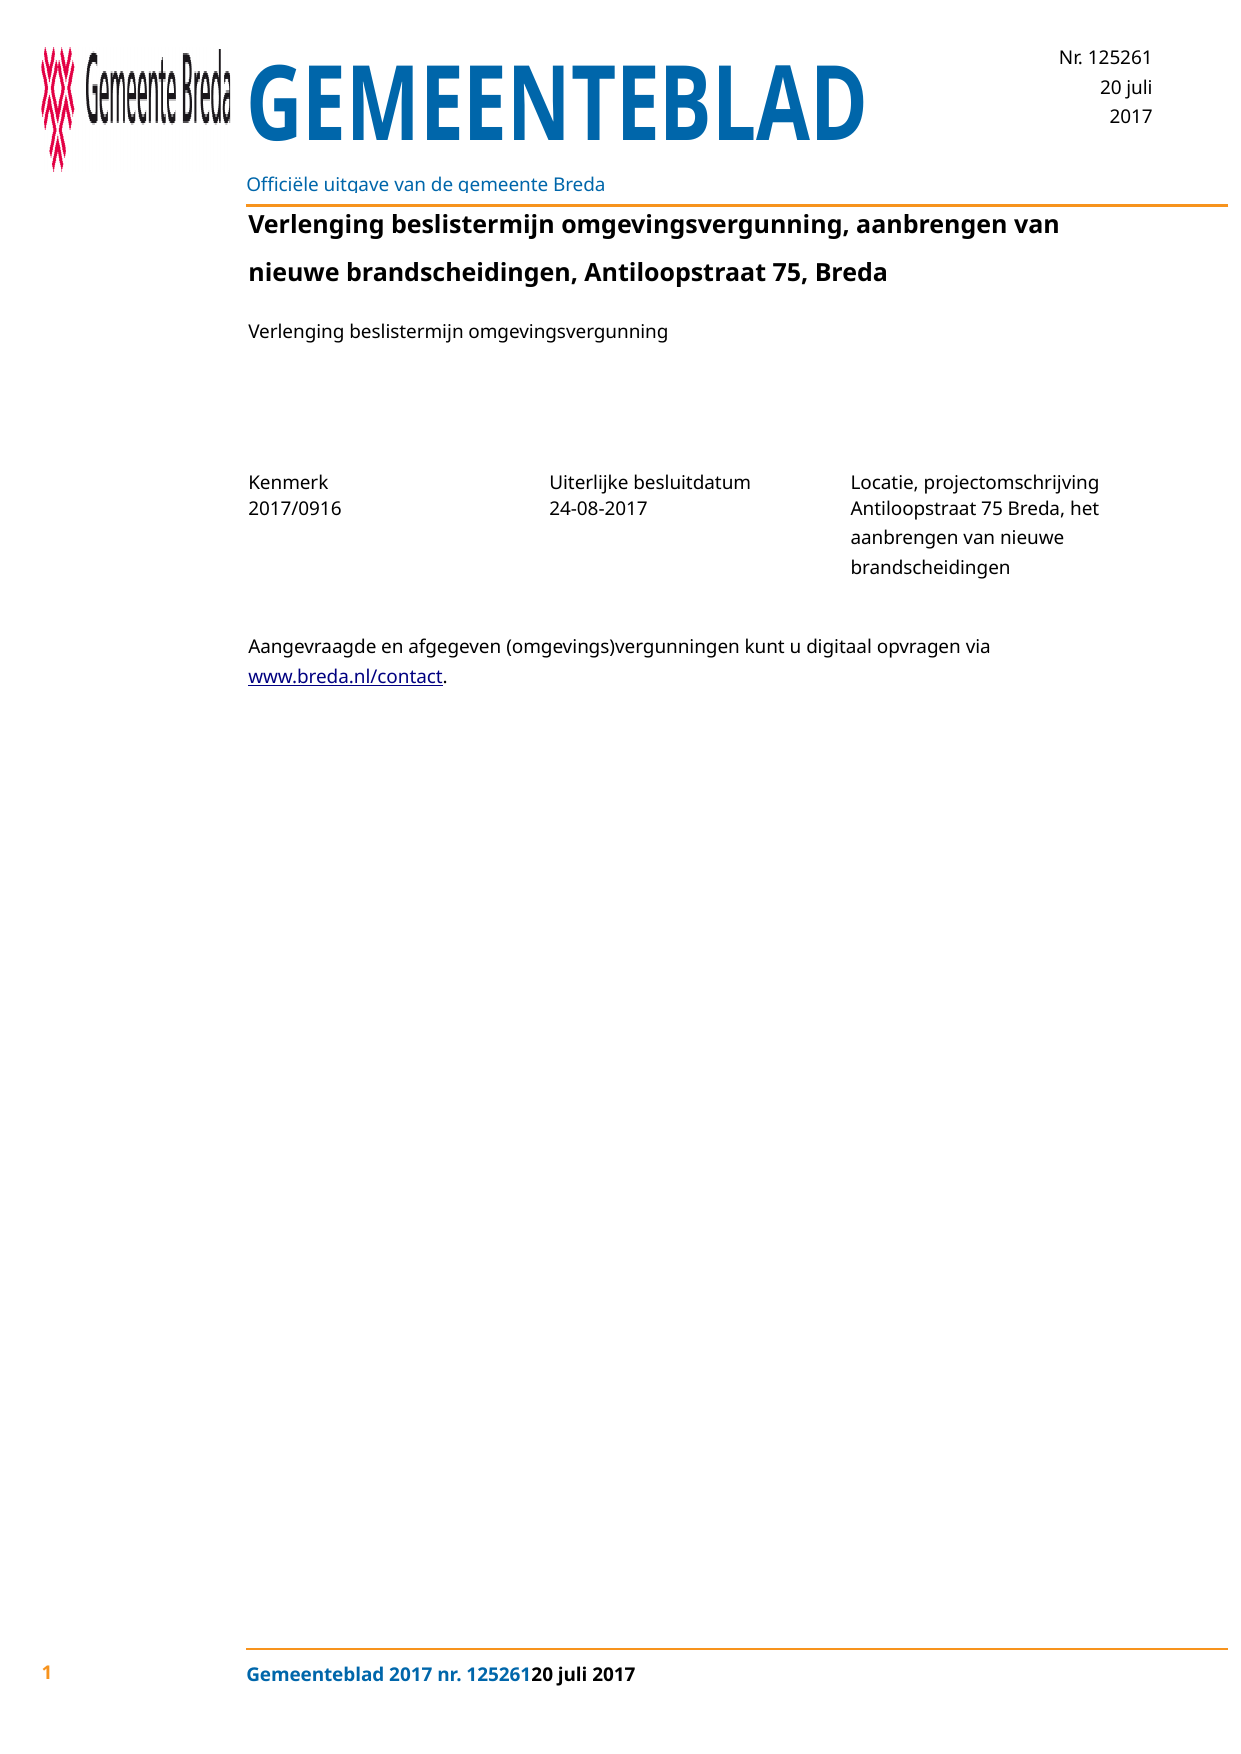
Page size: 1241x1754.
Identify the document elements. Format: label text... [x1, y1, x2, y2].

table_cell 24-08-2017 [549, 495, 850, 580]
picture [41, 47, 231, 172]
table_header Locatie, projectomschrijving [850, 469, 1152, 495]
text Verlenging beslistermijn omgevingsvergunning [248, 318, 1152, 344]
table_cell Antiloopstraat 75 Breda, het aanbrengen van nieuwe brandscheidingen [850, 495, 1152, 580]
table_cell 2017/0916 [248, 495, 549, 580]
table_header Kenmerk [248, 469, 549, 495]
table_header Uiterlijke besluitdatum [549, 469, 850, 495]
text Aangevraagde en afgegeven (omgevings)vergunningen kunt u digitaal opvragen via www.breda.nl/contact. [248, 633, 1152, 689]
text Verlenging beslistermijn omgevingsvergunning, aanbrengen van nieuwe brandscheidingen, Antiloopstraat 75, Breda [248, 207, 1152, 288]
